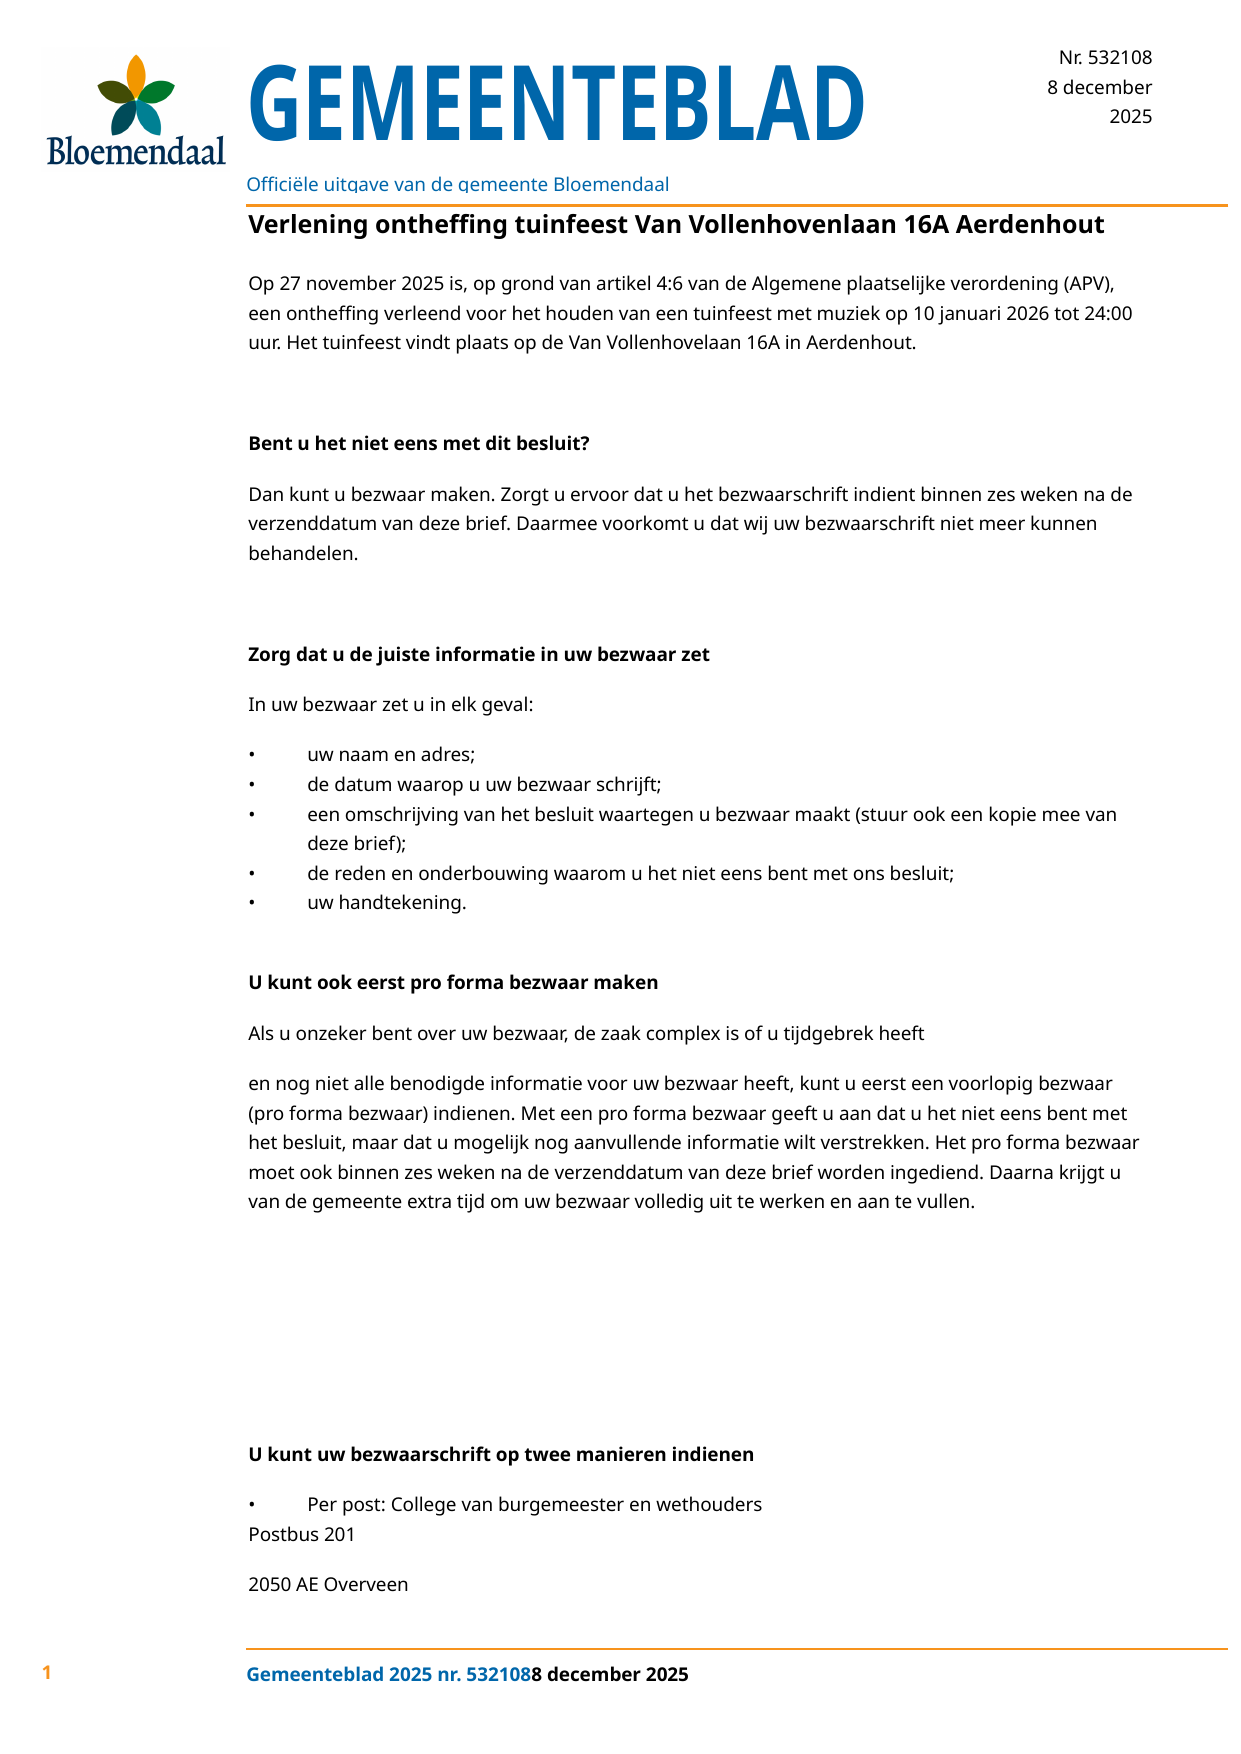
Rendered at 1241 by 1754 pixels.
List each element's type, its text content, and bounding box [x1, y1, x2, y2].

text Als u onzeker bent over uw bezwaar, de zaak complex is of u tijdgebrek heeft [248, 1020, 1152, 1046]
text Op 27 november 2025 is, op grond van artikel 4:6 van de Algemene plaatselijke verordening (APV), een ontheffing verleend voor het houden van een tuinfeest met muziek op 10 januari 2026 tot 24:00 uur. Het tuinfeest vindt plaats op de Van Vollenhovelaan 16A in Aerdenhout. [248, 270, 1152, 355]
list Per post: College van burgemeester en wethouders [248, 1491, 1152, 1517]
list uw naam en adres; [248, 742, 1152, 767]
text U kunt ook eerst pro forma bezwaar maken [248, 969, 1152, 995]
text en nog niet alle benodigde informatie voor uw bezwaar heeft, kunt u eerst een voorlopig bezwaar (pro forma bezwaar) indienen. Met een pro forma bezwaar geeft u aan dat u het niet eens bent met het besluit, maar dat u mogelijk nog aanvullende informatie wilt verstrekken. Het pro forma bezwaar moet ook binnen zes weken na de verzenddatum van deze brief worden ingediend. Daarna krijgt u van de gemeente extra tijd om uw bezwaar volledig uit te werken en aan te vullen. [248, 1070, 1152, 1214]
text Dan kunt u bezwaar maken. Zorgt u ervoor dat u het bezwaarschrift indient binnen zes weken na de verzenddatum van deze brief. Daarmee voorkomt u dat wij uw bezwaarschrift niet meer kunnen behandelen. [248, 481, 1152, 566]
picture [41, 47, 231, 172]
text Zorg dat u de juiste informatie in uw bezwaar zet [248, 641, 1152, 666]
text U kunt uw bezwaarschrift op twee manieren indienen [248, 1441, 1152, 1466]
list een omschrijving van het besluit waartegen u bezwaar maakt (stuur ook een kopie mee van deze brief); [248, 801, 1152, 856]
text 2050 AE Overveen [248, 1571, 1152, 1597]
text Verlening ontheffing tuinfeest Van Vollenhovenlaan 16A Aerdenhout [248, 207, 1152, 241]
list uw handtekening. [248, 889, 1152, 915]
text Postbus 201 [248, 1521, 1152, 1546]
text In uw bezwaar zet u in elk geval: [248, 691, 1152, 717]
text Bent u het niet eens met dit besluit? [248, 430, 1152, 456]
list de datum waarop u uw bezwaar schrijft; [248, 771, 1152, 797]
list de reden en onderbouwing waarom u het niet eens bent met ons besluit; [248, 860, 1152, 886]
